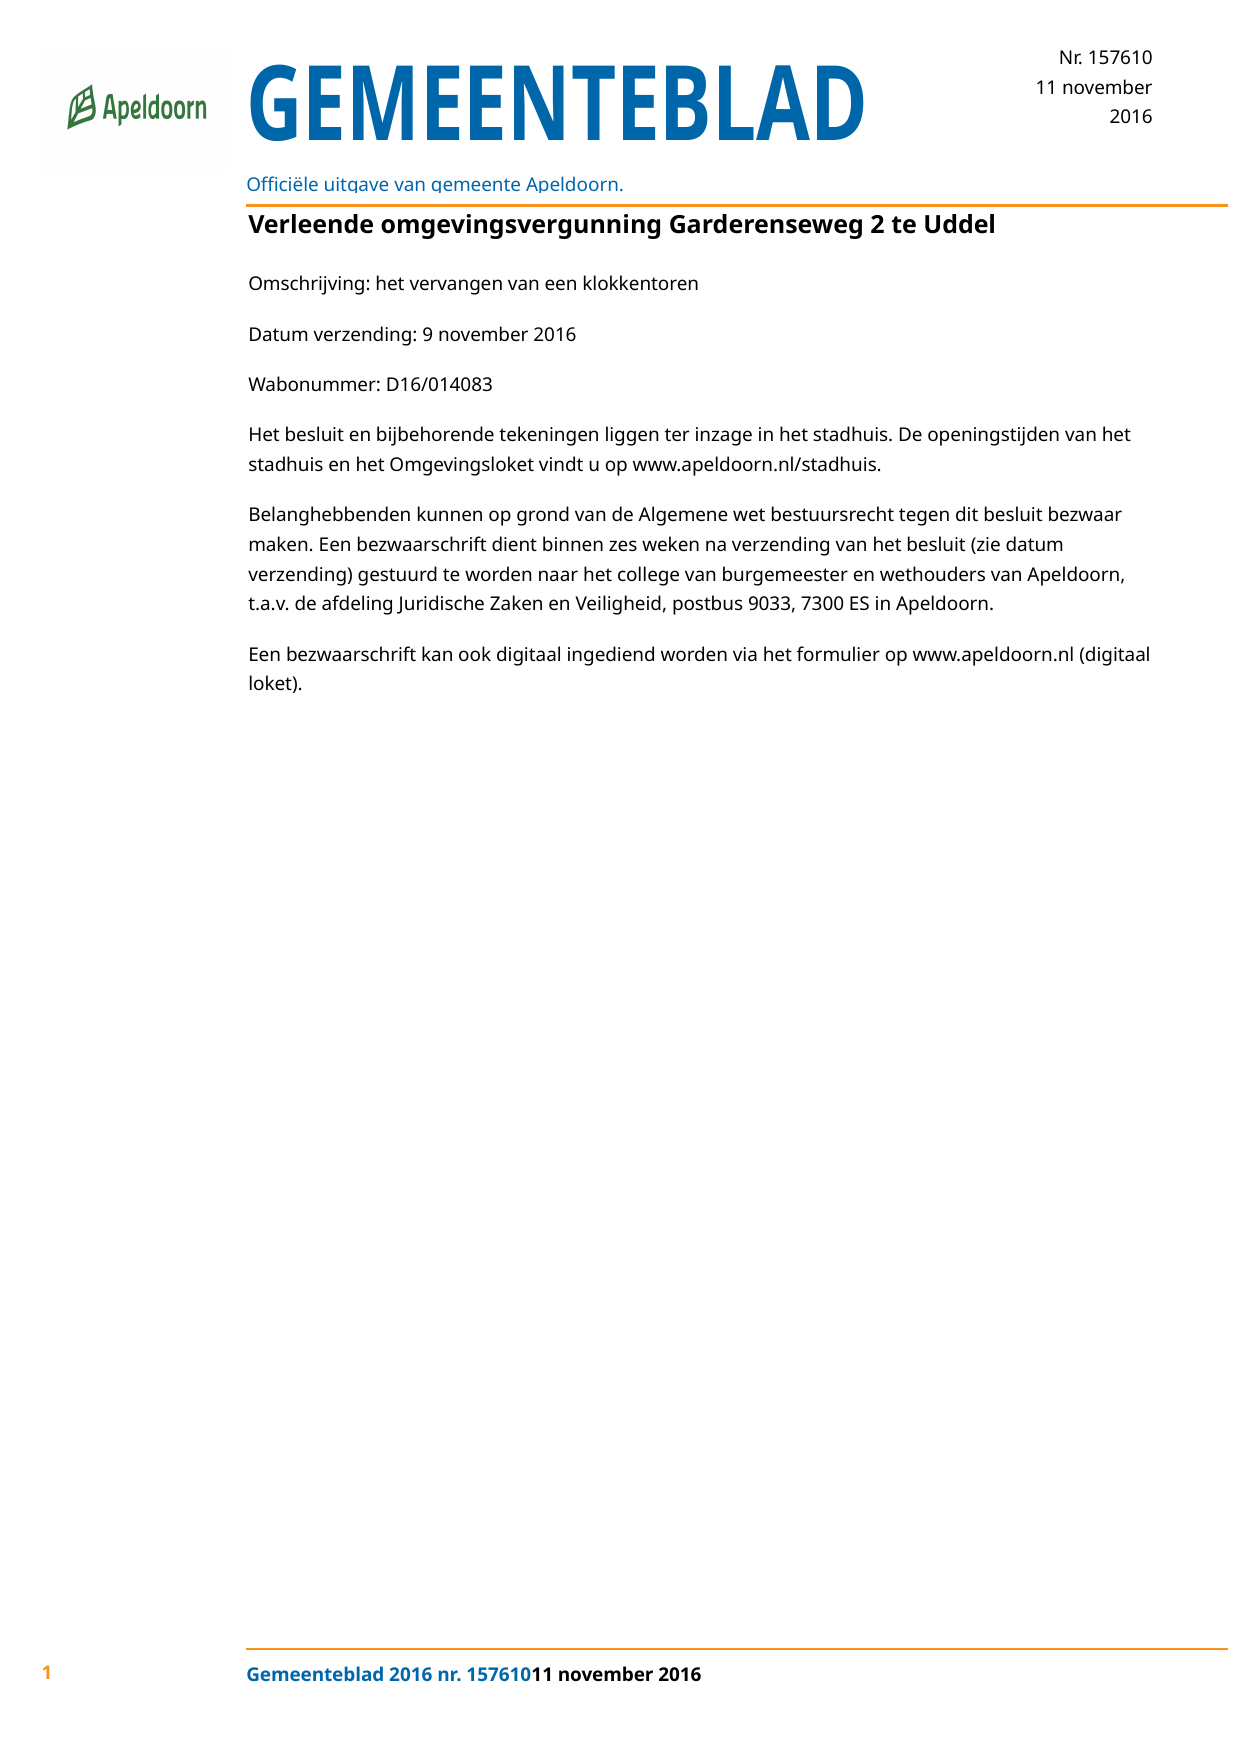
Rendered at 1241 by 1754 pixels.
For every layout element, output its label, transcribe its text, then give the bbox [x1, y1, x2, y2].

text Omschrijving: het vervangen van een klokkentoren [248, 270, 1152, 296]
picture [41, 47, 231, 172]
text Een bezwaarschrift kan ook digitaal ingediend worden via het formulier op www.apeldoorn.nl (digitaal loket). [248, 641, 1152, 696]
text Het besluit en bijbehorende tekeningen liggen ter inzage in het stadhuis. De openingstijden van het stadhuis en het Omgevingsloket vindt u op www.apeldoorn.nl/stadhuis. [248, 422, 1152, 477]
text Wabonummer: D16/014083 [248, 371, 1152, 397]
text Datum verzending: 9 november 2016 [248, 321, 1152, 346]
text Verleende omgevingsvergunning Garderenseweg 2 te Uddel [248, 207, 1152, 241]
text Belanghebbenden kunnen op grond van de Algemene wet bestuursrecht tegen dit besluit bezwaar maken. Een bezwaarschrift dient binnen zes weken na verzending van het besluit (zie datum verzending) gestuurd te worden naar het college van burgemeester en wethouders van Apeldoorn, t.a.v. de afdeling Juridische Zaken en Veiligheid, postbus 9033, 7300 ES in Apeldoorn. [248, 502, 1152, 616]
